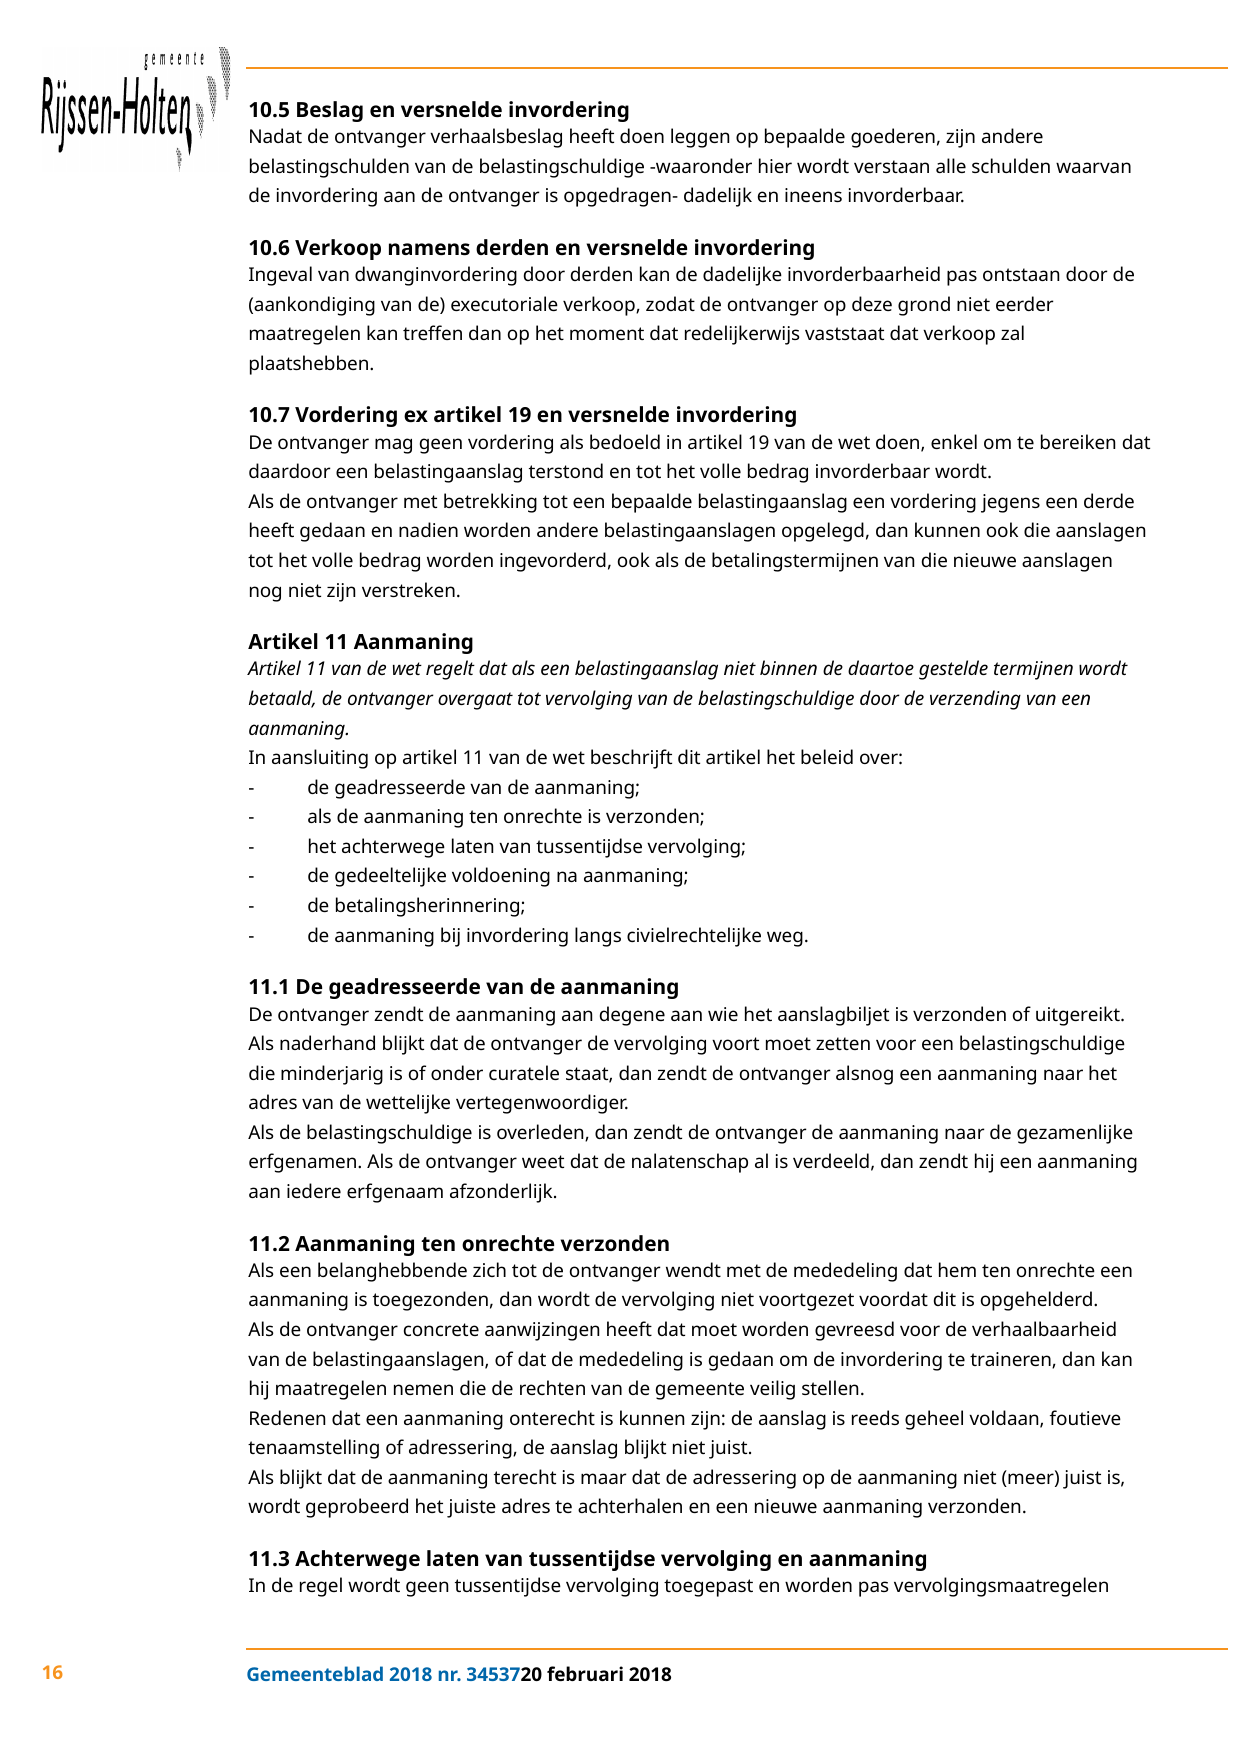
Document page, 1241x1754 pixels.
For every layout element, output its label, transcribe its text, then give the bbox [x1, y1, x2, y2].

text 10.5 Beslag en versnelde invordering [248, 95, 1152, 123]
text De ontvanger zendt de aanmaning aan degene aan wie het aanslagbiljet is verzonden of uitgereikt. [248, 1001, 1152, 1026]
text Nadat de ontvanger verhaalsbeslag heeft doen leggen op bepaalde goederen, zijn andere belastingschulden van de belastingschuldige -waaronder hier wordt verstaan alle schulden waarvan de invordering aan de ontvanger is opgedragen- dadelijk en ineens invorderbaar. [248, 123, 1152, 208]
text Als de ontvanger concrete aanwijzingen heeft dat moet worden gevreesd voor de verhaalbaarheid van de belastingaanslagen, of dat de mededeling is gedaan om de invordering te traineren, dan kan hij maatregelen nemen die de rechten van de gemeente veilig stellen. [248, 1316, 1152, 1401]
text Als een belanghebbende zich tot de ontvanger wendt met de mededeling dat hem ten onrechte een aanmaning is toegezonden, dan wordt de vervolging niet voortgezet voordat dit is opgehelderd. [248, 1257, 1152, 1312]
text 10.6 Verkoop namens derden en versnelde invordering [248, 233, 1152, 261]
text Redenen dat een aanmaning onterecht is kunnen zijn: de aanslag is reeds geheel voldaan, foutieve tenaamstelling of adressering, de aanslag blijkt niet juist. [248, 1405, 1152, 1460]
list de geadresseerde van de aanmaning; [248, 774, 1152, 800]
list de aanmaning bij invordering langs civielrechtelijke weg. [248, 922, 1152, 948]
text Ingeval van dwanginvordering door derden kan de dadelijke invorderbaarheid pas ontstaan door de (aankondiging van de) executoriale verkoop, zodat de ontvanger op deze grond niet eerder maatregelen kan treffen dan op het moment dat redelijkerwijs vaststaat dat verkoop zal plaatshebben. [248, 261, 1152, 376]
text In aansluiting op artikel 11 van de wet beschrijft dit artikel het beleid over: [248, 744, 1152, 770]
list de gedeeltelijke voldoening na aanmaning; [248, 863, 1152, 888]
text 11.1 De geadresseerde van de aanmaning [248, 972, 1152, 1001]
text Artikel 11 Aanmaning [248, 627, 1152, 656]
text 11.2 Aanmaning ten onrechte verzonden [248, 1229, 1152, 1257]
text Als de ontvanger met betrekking tot een bepaalde belastingaanslag een vordering jegens een derde heeft gedaan en nadien worden andere belastingaanslagen opgelegd, dan kunnen ook die aanslagen tot het volle bedrag worden ingevorderd, ook als de betalingstermijnen van die nieuwe aanslagen nog niet zijn verstreken. [248, 488, 1152, 602]
text De ontvanger mag geen vordering als bedoeld in artikel 19 van de wet doen, enkel om te bereiken dat daardoor een belastingaanslag terstond en tot het volle bedrag invorderbaar wordt. [248, 429, 1152, 484]
text Als de belastingschuldige is overleden, dan zendt de ontvanger de aanmaning naar de gezamenlijke erfgenamen. Als de ontvanger weet dat de nalatenschap al is verdeeld, dan zendt hij een aanmaning aan iedere erfgenaam afzonderlijk. [248, 1119, 1152, 1204]
list het achterwege laten van tussentijdse vervolging; [248, 833, 1152, 859]
text Als blijkt dat de aanmaning terecht is maar dat de adressering op de aanmaning niet (meer) juist is, wordt geprobeerd het juiste adres te achterhalen en een nieuwe aanmaning verzonden. [248, 1464, 1152, 1519]
picture [41, 47, 231, 172]
text Als naderhand blijkt dat de ontvanger de vervolging voort moet zetten voor een belastingschuldige die minderjarig is of onder curatele staat, dan zendt de ontvanger alsnog een aanmaning naar het adres van de wettelijke vertegenwoordiger. [248, 1030, 1152, 1115]
text In de regel wordt geen tussentijdse vervolging toegepast en worden pas vervolgingsmaatregelen [248, 1573, 1152, 1598]
text Artikel 11 van de wet regelt dat als een belastingaanslag niet binnen de daartoe gestelde termijnen wordt betaald, de ontvanger overgaat tot vervolging van de belastingschuldige door de verzending van een aanmaning. [248, 656, 1152, 741]
text 10.7 Vordering ex artikel 19 en versnelde invordering [248, 400, 1152, 429]
list de betalingsherinnering; [248, 892, 1152, 918]
text 11.3 Achterwege laten van tussentijdse vervolging en aanmaning [248, 1544, 1152, 1573]
list als de aanmaning ten onrechte is verzonden; [248, 803, 1152, 829]
